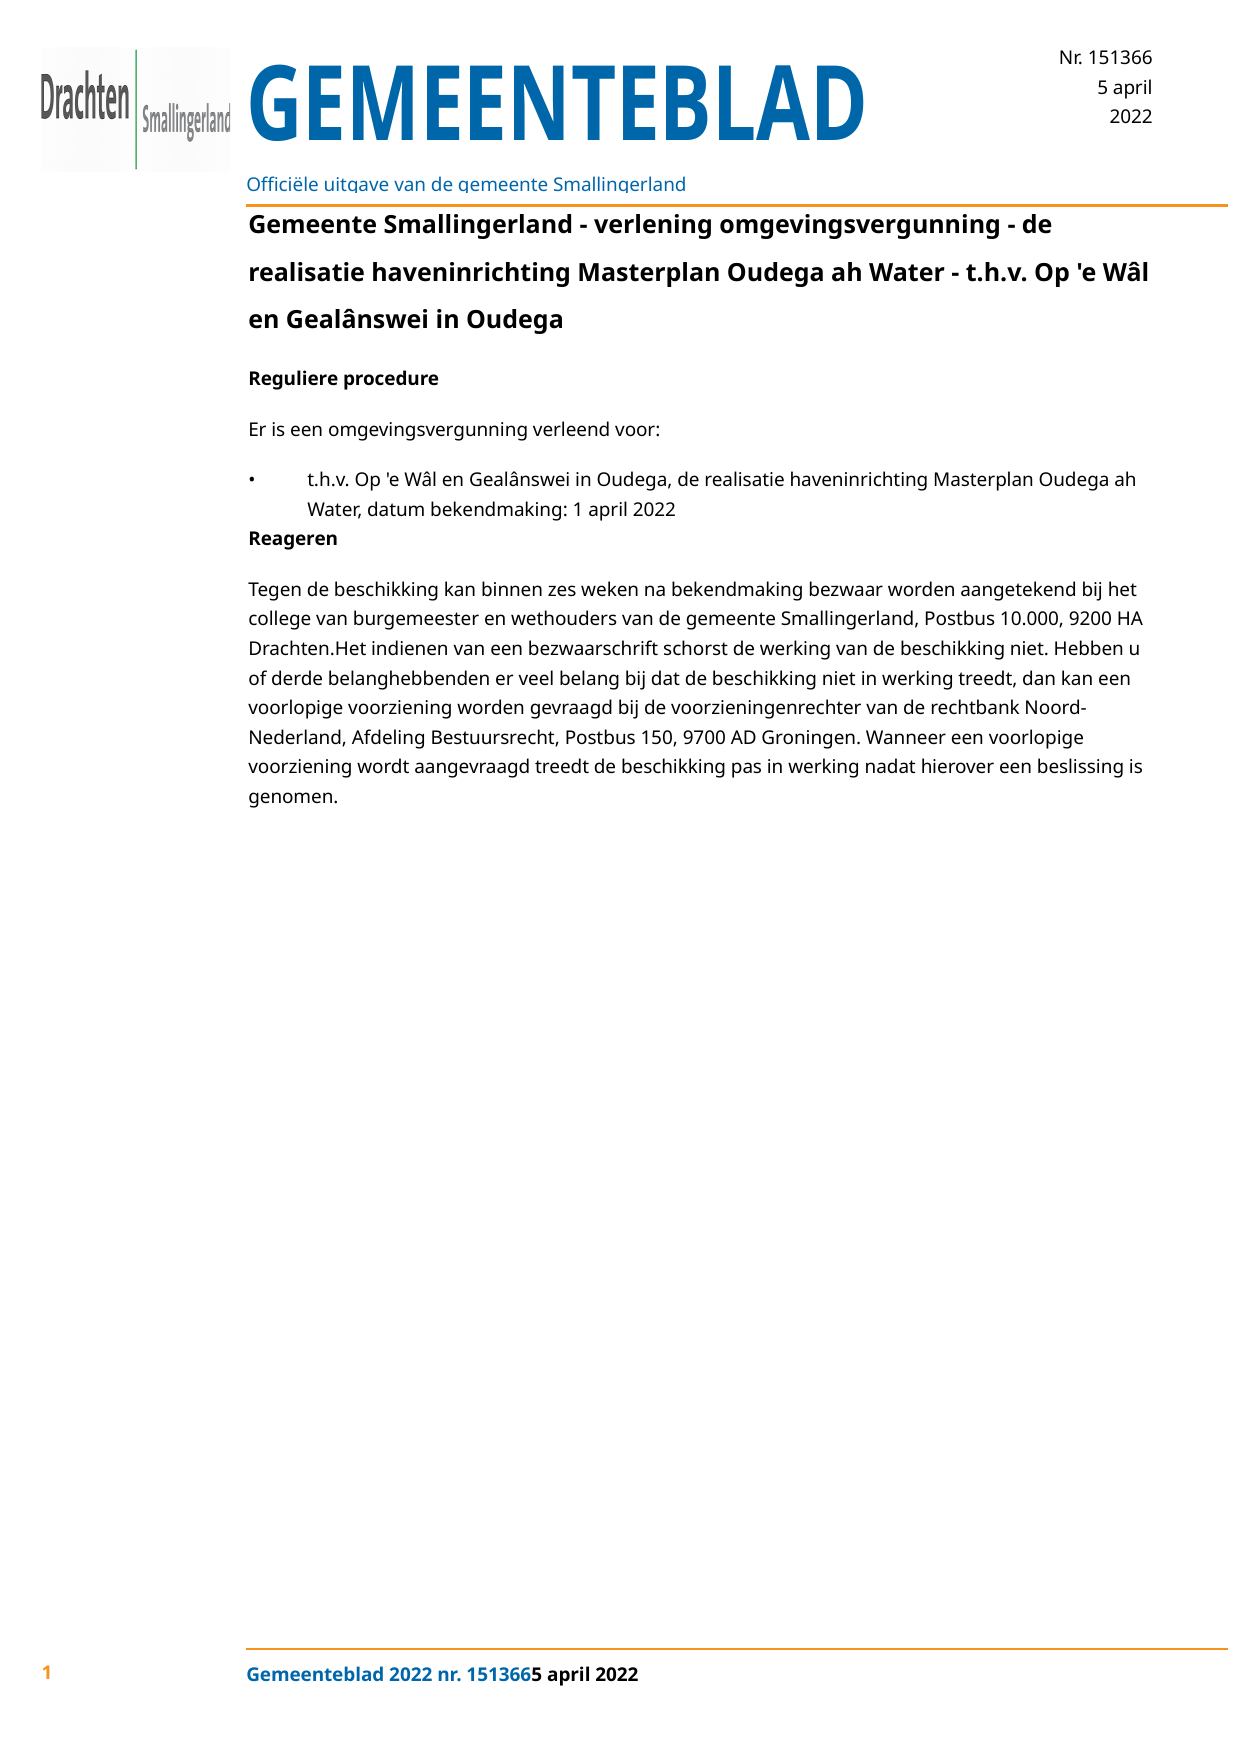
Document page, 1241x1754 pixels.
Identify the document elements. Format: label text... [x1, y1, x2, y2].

text Gemeente Smallingerland - verlening omgevingsvergunning - de realisatie haveninrichting Masterplan Oudega ah Water - t.h.v. Op 'e Wâl en Gealânswei in Oudega [248, 207, 1152, 336]
text Tegen de beschikking kan binnen zes weken na bekendmaking bezwaar worden aangetekend bij het college van burgemeester en wethouders van de gemeente Smallingerland, Postbus 10.000, 9200 HA Drachten.Het indienen van een bezwaarschrift schorst de werking van de beschikking niet. Hebben u of derde belanghebbenden er veel belang bij dat de beschikking niet in werking treedt, dan kan een voorlopige voorziening worden gevraagd bij de voorzieningenrechter van de rechtbank Noord-Nederland, Afdeling Bestuursrecht, Postbus 150, 9700 AD Groningen. Wanneer een voorlopige voorziening wordt aangevraagd treedt de beschikking pas in werking nadat hierover een beslissing is genomen. [248, 576, 1152, 809]
text Reageren [248, 526, 1152, 551]
text Er is een omgevingsvergunning verleend voor: [248, 416, 1152, 442]
list t.h.v. Op 'e Wâl en Gealânswei in Oudega, de realisatie haveninrichting Masterplan Oudega ah Water, datum bekendmaking: 1 april 2022 [248, 466, 1152, 522]
picture [41, 47, 231, 172]
text Reguliere procedure [248, 366, 1152, 391]
